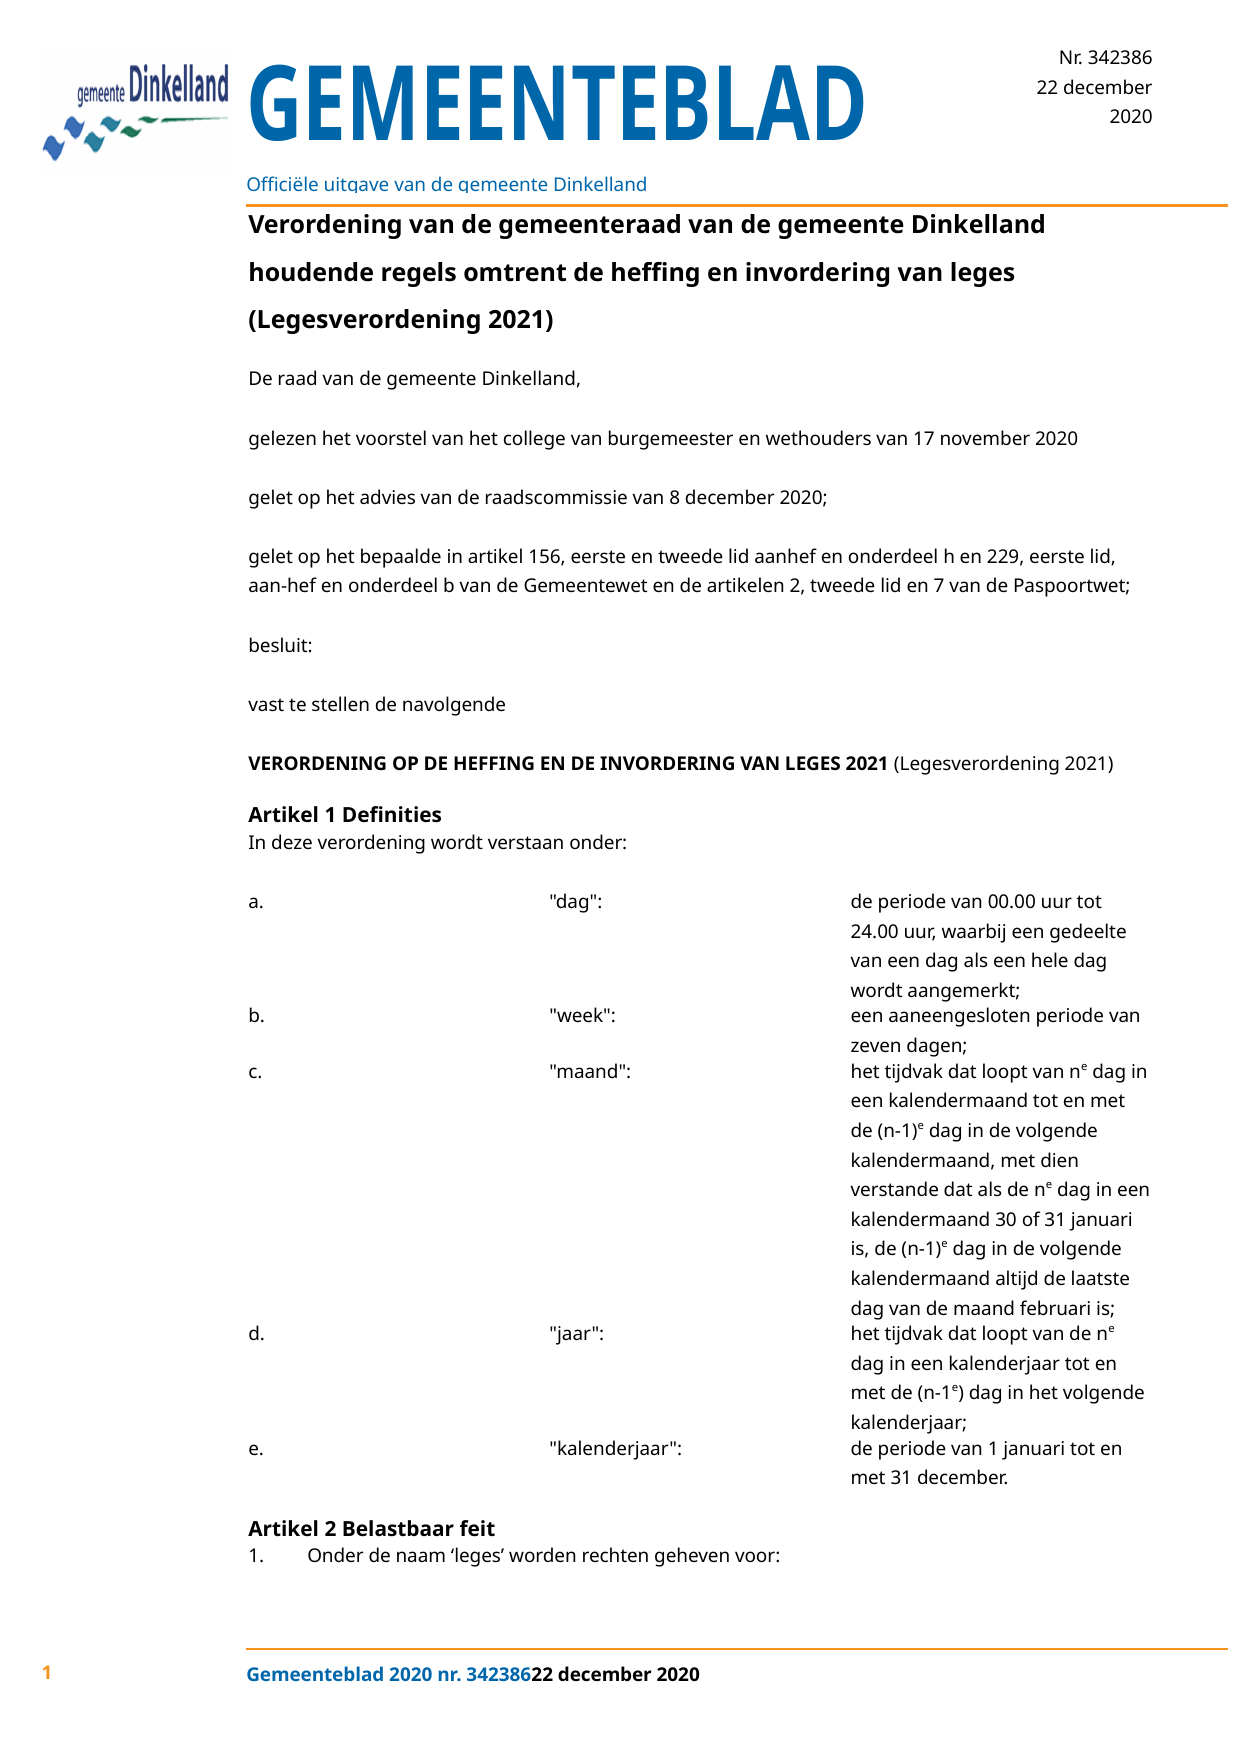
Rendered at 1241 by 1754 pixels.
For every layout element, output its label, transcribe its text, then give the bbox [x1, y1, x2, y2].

table_header "dag": [549, 888, 850, 1003]
text Verordening van de gemeenteraad van de gemeente Dinkelland houdende regels omtrent de heffing en invordering van leges (Legesverordening 2021) [248, 207, 1152, 336]
text gelet op het advies van de raadscommissie van 8 december 2020; [248, 484, 1152, 509]
text In deze verordening wordt verstaan onder: [248, 829, 1152, 855]
table_cell "jaar": [549, 1320, 850, 1435]
table_cell b. [248, 1003, 549, 1058]
table_cell d. [248, 1320, 549, 1435]
table_cell het tijdvak dat loopt van de ne dag in een kalenderjaar tot en met de (n-1e) dag in het volgende kalenderjaar; [850, 1320, 1152, 1435]
table_cell c. [248, 1058, 549, 1320]
table_cell "maand": [549, 1058, 850, 1320]
text De raad van de gemeente Dinkelland, [248, 366, 1152, 391]
text besluit: [248, 632, 1152, 657]
table_cell de periode van 1 januari tot en met 31 december. [850, 1435, 1152, 1490]
text gelet op het bepaalde in artikel 156, eerste en tweede lid aanhef en onderdeel h en 229, eerste lid, aan-hef en onderdeel b van de Gemeentewet en de artikelen 2, tweede lid en 7 van de Paspoortwet; [248, 543, 1152, 598]
text vast te stellen de navolgende [248, 691, 1152, 717]
text gelezen het voorstel van het college van burgemeester en wethouders van 17 november 2020 [248, 425, 1152, 450]
table_cell e. [248, 1435, 549, 1490]
table_header a. [248, 888, 549, 1003]
picture [41, 47, 231, 172]
table_cell het tijdvak dat loopt van ne dag in een kalendermaand tot en met de (n-1)e dag in de volgende kalendermaand, met dien verstande dat als de ne dag in een kalendermaand 30 of 31 januari is, de (n-1)e dag in de volgende kalendermaand altijd de laatste dag van de maand februari is; [850, 1058, 1152, 1320]
text Artikel 2 Belastbaar feit [248, 1514, 1152, 1543]
table_cell "week": [549, 1003, 850, 1058]
list Onder de naam ‘leges’ worden rechten geheven voor: [248, 1543, 1152, 1568]
text VERORDENING OP DE HEFFING EN DE INVORDERING VAN LEGES 2021 (Legesverordening 2021) [248, 750, 1152, 776]
table_header de periode van 00.00 uur tot 24.00 uur, waarbij een gedeelte van een dag als een hele dag wordt aangemerkt; [850, 888, 1152, 1003]
table_cell een aaneengesloten periode van zeven dagen; [850, 1003, 1152, 1058]
text Artikel 1 Definities [248, 801, 1152, 829]
table_cell "kalenderjaar": [549, 1435, 850, 1490]
